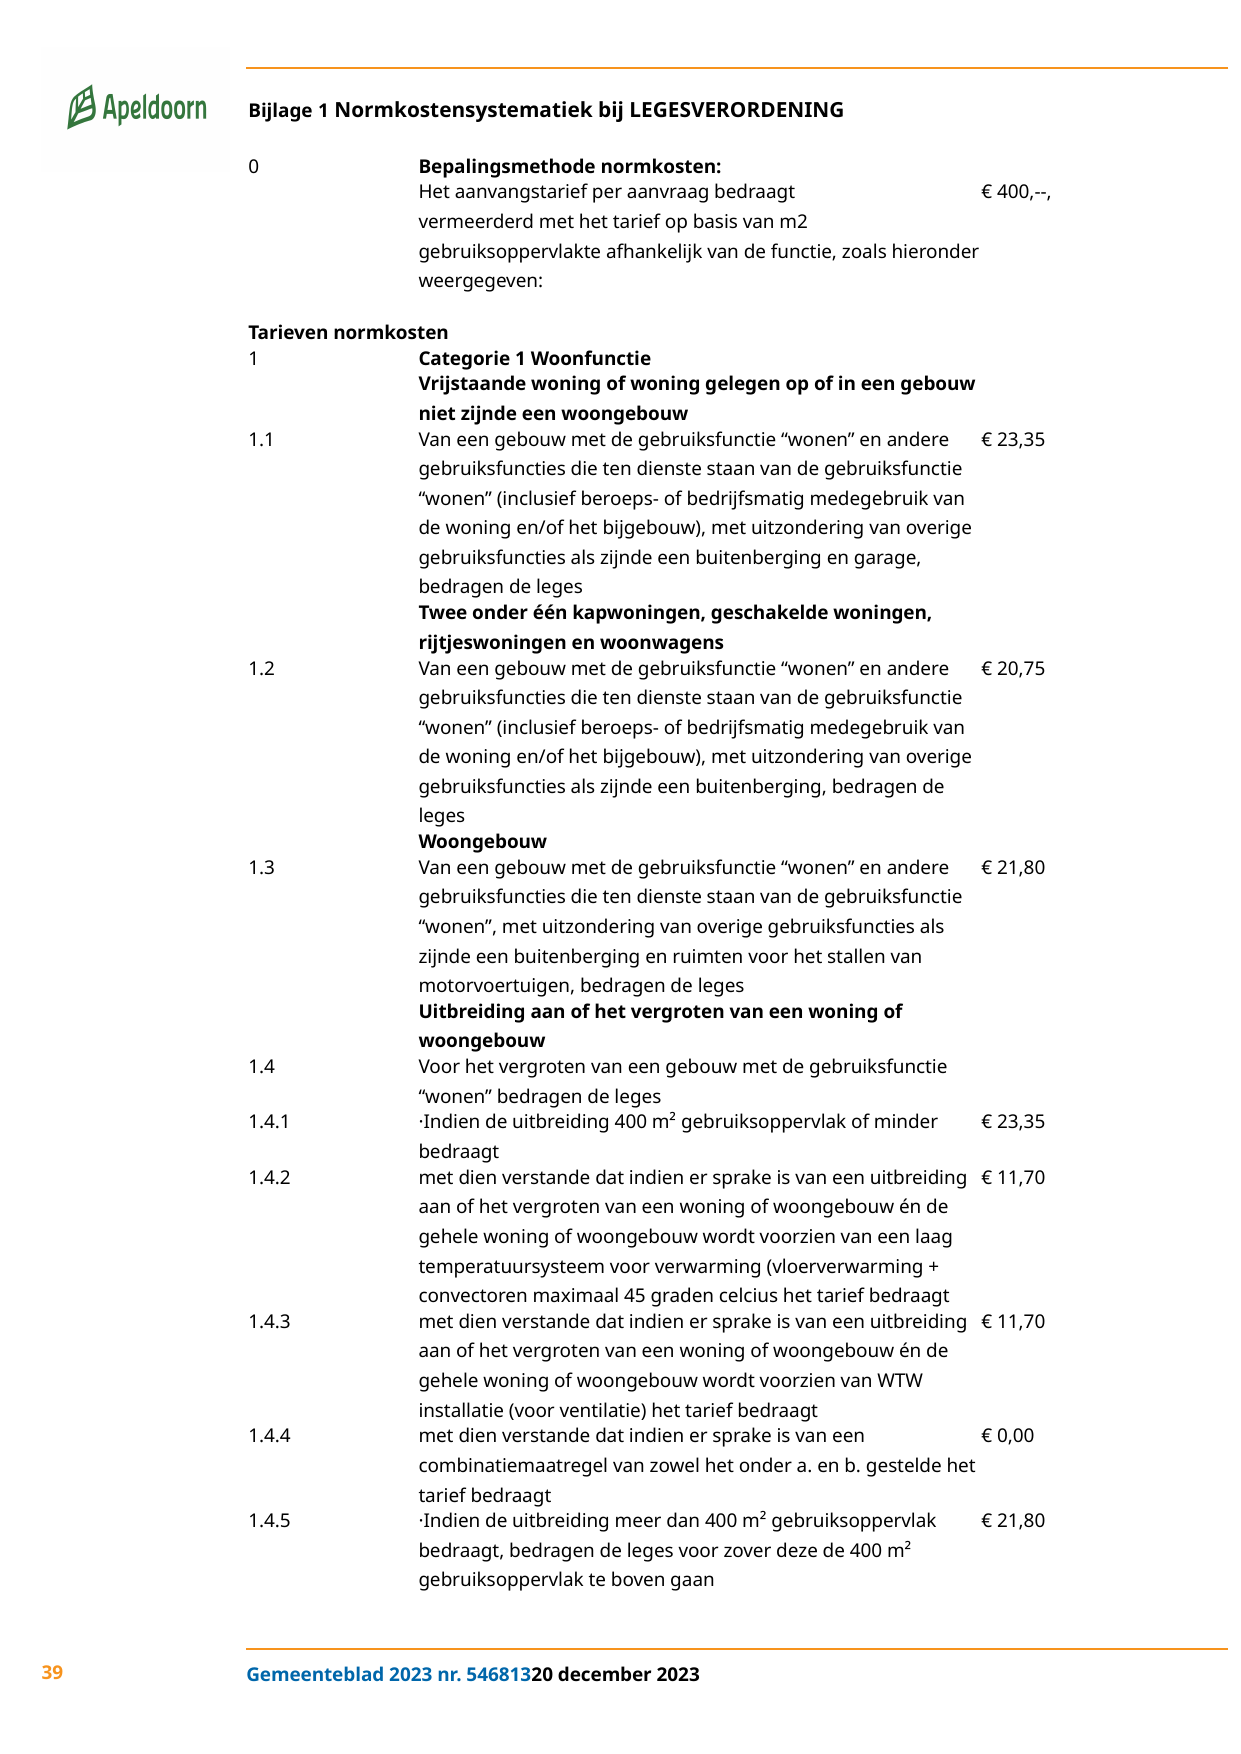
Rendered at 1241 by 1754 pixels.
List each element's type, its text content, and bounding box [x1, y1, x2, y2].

table_cell 1.1 [248, 426, 418, 599]
table_cell Van een gebouw met de gebruiksfunctie “wonen” en andere gebruiksfuncties die ten dienste staan van de gebruiksfunctie “wonen” (inclusief beroeps- of bedrijfsmatig medegebruik van de woning en/of het bijgebouw), met uitzondering van overige gebruiksfuncties als zijnde een buitenberging, bedragen de leges [418, 655, 981, 828]
table_cell [248, 828, 418, 854]
table_cell € 11,70 [981, 1308, 1152, 1423]
table_cell Uitbreiding aan of het vergroten van een woning of woongebouw [418, 998, 981, 1053]
table_cell € 21,80 [981, 1508, 1152, 1592]
table_cell [248, 179, 418, 293]
table_cell [981, 599, 1152, 655]
table_cell ·Indien de uitbreiding 400 m² gebruiksoppervlak of minder bedraagt [418, 1109, 981, 1164]
table_cell [981, 345, 1152, 370]
table_cell 1.4.5 [248, 1508, 418, 1592]
table_cell Twee onder één kapwoningen, geschakelde woningen, rijtjeswoningen en woonwagens [418, 599, 981, 655]
table_cell 1.3 [248, 854, 418, 998]
table_cell Categorie 1 Woonfunctie [418, 345, 981, 370]
table_cell € 20,75 [981, 655, 1152, 828]
table_cell 1.4.4 [248, 1423, 418, 1507]
table_cell € 11,70 [981, 1164, 1152, 1308]
table_cell 1.4.3 [248, 1308, 418, 1423]
table_cell € 23,35 [981, 1109, 1152, 1164]
table_cell [248, 599, 418, 655]
table_cell Het aanvangstarief per aanvraag bedraagt vermeerderd met het tarief op basis van m2 gebruiksoppervlakte afhankelijk van de functie, zoals hieronder weergegeven: [418, 179, 981, 293]
table_cell Van een gebouw met de gebruiksfunctie “wonen” en andere gebruiksfuncties die ten dienste staan van de gebruiksfunctie “wonen”, met uitzondering van overige gebruiksfuncties als zijnde een buitenberging en ruimten voor het stallen van motorvoertuigen, bedragen de leges [418, 854, 981, 998]
table_cell Woongebouw [418, 828, 981, 854]
table_cell € 23,35 [981, 426, 1152, 599]
table_cell [248, 370, 418, 426]
table_cell 1.4.2 [248, 1164, 418, 1308]
table_cell € 0,00 [981, 1423, 1152, 1507]
table_cell [981, 293, 1152, 319]
table_cell met dien verstande dat indien er sprake is van een combinatiemaatregel van zowel het onder a. en b. gestelde het tarief bedraagt [418, 1423, 981, 1507]
table_header 0 [248, 153, 418, 179]
table_cell [981, 828, 1152, 854]
table_cell 1.4.1 [248, 1109, 418, 1164]
table_cell € 400,--, [981, 179, 1152, 293]
table_cell [981, 998, 1152, 1053]
table_cell € 21,80 [981, 854, 1152, 998]
table_cell [418, 293, 981, 319]
table_cell met dien verstande dat indien er sprake is van een uitbreiding aan of het vergroten van een woning of woongebouw én de gehele woning of woongebouw wordt voorzien van een laag temperatuursysteem voor verwarming (vloerverwarming + convectoren maximaal 45 graden celcius het tarief bedraagt [418, 1164, 981, 1308]
table_cell Voor het vergroten van een gebouw met de gebruiksfunctie “wonen” bedragen de leges [418, 1054, 981, 1109]
table_cell [248, 998, 418, 1053]
table_header Bepalingsmethode normkosten: [418, 153, 981, 179]
table_header [981, 153, 1152, 179]
table_cell Vrijstaande woning of woning gelegen op of in een gebouw niet zijnde een woongebouw [418, 370, 981, 426]
table_cell 1 [248, 345, 418, 370]
table_cell Van een gebouw met de gebruiksfunctie “wonen” en andere gebruiksfuncties die ten dienste staan van de gebruiksfunctie “wonen” (inclusief beroeps- of bedrijfsmatig medegebruik van de woning en/of het bijgebouw), met uitzondering van overige gebruiksfuncties als zijnde een buitenberging en garage, bedragen de leges [418, 426, 981, 599]
table_cell Tarieven normkosten [248, 319, 1152, 345]
text Bijlage 1 Normkostensystematiek bij LEGESVERORDENING [248, 95, 1152, 123]
table_cell [981, 1054, 1152, 1109]
table_cell [981, 370, 1152, 426]
table_cell met dien verstande dat indien er sprake is van een uitbreiding aan of het vergroten van een woning of woongebouw én de gehele woning of woongebouw wordt voorzien van WTW installatie (voor ventilatie) het tarief bedraagt [418, 1308, 981, 1423]
table_cell 1.2 [248, 655, 418, 828]
table_cell [248, 293, 418, 319]
table_cell ·Indien de uitbreiding meer dan 400 m² gebruiksoppervlak bedraagt, bedragen de leges voor zover deze de 400 m² gebruiksoppervlak te boven gaan [418, 1508, 981, 1592]
picture [41, 47, 231, 172]
table_cell 1.4 [248, 1054, 418, 1109]
